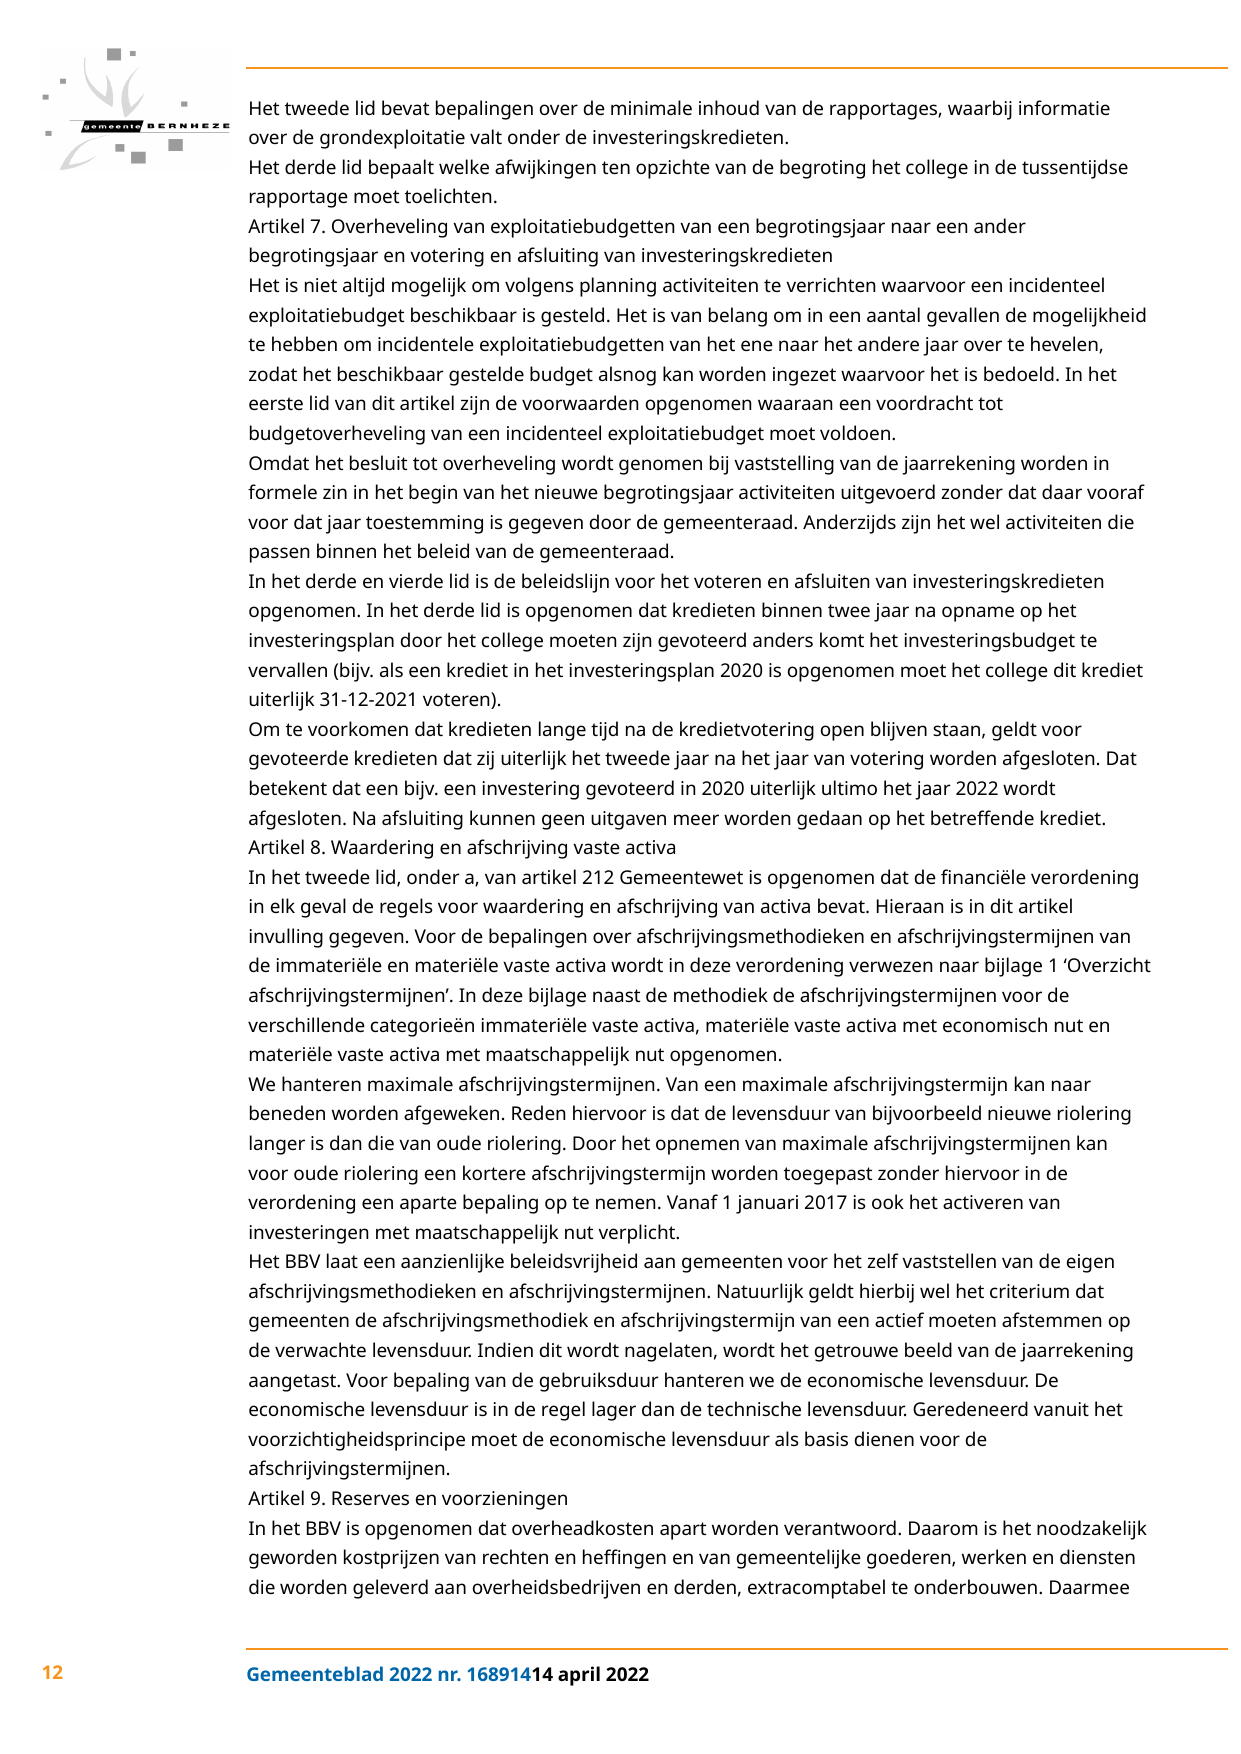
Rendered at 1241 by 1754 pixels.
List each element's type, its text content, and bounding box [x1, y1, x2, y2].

text Het tweede lid bevat bepalingen over de minimale inhoud van de rapportages, waarbij informatie over de grondexploitatie valt onder de investeringskredieten. [248, 95, 1152, 150]
text Artikel 8. Waardering en afschrijving vaste activa [248, 834, 1152, 860]
text Het derde lid bepaalt welke afwijkingen ten opzichte van de begroting het college in de tussentijdse rapportage moet toelichten. [248, 154, 1152, 209]
text Omdat het besluit tot overheveling wordt genomen bij vaststelling van de jaarrekening worden in formele zin in het begin van het nieuwe begrotingsjaar activiteiten uitgevoerd zonder dat daar vooraf voor dat jaar toestemming is gegeven door de gemeenteraad. Anderzijds zijn het wel activiteiten die passen binnen het beleid van de gemeenteraad. [248, 450, 1152, 564]
text Om te voorkomen dat kredieten lange tijd na de kredietvotering open blijven staan, geldt voor gevoteerde kredieten dat zij uiterlijk het tweede jaar na het jaar van votering worden afgesloten. Dat betekent dat een bijv. een investering gevoteerd in 2020 uiterlijk ultimo het jaar 2022 wordt afgesloten. Na afsluiting kunnen geen uitgaven meer worden gedaan op het betreffende krediet. [248, 716, 1152, 831]
picture [41, 47, 231, 172]
text Artikel 9. Reserves en voorzieningen [248, 1485, 1152, 1511]
text Het BBV laat een aanzienlijke beleidsvrijheid aan gemeenten voor het zelf vaststellen van de eigen afschrijvingsmethodieken en afschrijvingstermijnen. Natuurlijk geldt hierbij wel het criterium dat gemeenten de afschrijvingsmethodiek en afschrijvingstermijn van een actief moeten afstemmen op de verwachte levensduur. Indien dit wordt nagelaten, wordt het getrouwe beeld van de jaarrekening aangetast. Voor bepaling van de gebruiksduur hanteren we de economische levensduur. De economische levensduur is in de regel lager dan de technische levensduur. Geredeneerd vanuit het voorzichtigheidsprincipe moet de economische levensduur als basis dienen voor de afschrijvingstermijnen. [248, 1248, 1152, 1481]
text Het is niet altijd mogelijk om volgens planning activiteiten te verrichten waarvoor een incidenteel exploitatiebudget beschikbaar is gesteld. Het is van belang om in een aantal gevallen de mogelijkheid te hebben om incidentele exploitatiebudgetten van het ene naar het andere jaar over te hevelen, zodat het beschikbaar gestelde budget alsnog kan worden ingezet waarvoor het is bedoeld. In het eerste lid van dit artikel zijn de voorwaarden opgenomen waaraan een voordracht tot budgetoverheveling van een incidenteel exploitatiebudget moet voldoen. [248, 272, 1152, 446]
text In het derde en vierde lid is de beleidslijn voor het voteren en afsluiten van investeringskredieten opgenomen. In het derde lid is opgenomen dat kredieten binnen twee jaar na opname op het investeringsplan door het college moeten zijn gevoteerd anders komt het investeringsbudget te vervallen (bijv. als een krediet in het investeringsplan 2020 is opgenomen moet het college dit krediet uiterlijk 31-12-2021 voteren). [248, 568, 1152, 712]
text We hanteren maximale afschrijvingstermijnen. Van een maximale afschrijvingstermijn kan naar beneden worden afgeweken. Reden hiervoor is dat de levensduur van bijvoorbeeld nieuwe riolering langer is dan die van oude riolering. Door het opnemen van maximale afschrijvingstermijnen kan voor oude riolering een kortere afschrijvingstermijn worden toegepast zonder hiervoor in de verordening een aparte bepaling op te nemen. Vanaf 1 januari 2017 is ook het activeren van investeringen met maatschappelijk nut verplicht. [248, 1071, 1152, 1245]
text In het BBV is opgenomen dat overheadkosten apart worden verantwoord. Daarom is het noodzakelijk geworden kostprijzen van rechten en heffingen en van gemeentelijke goederen, werken en diensten die worden geleverd aan overheidsbedrijven en derden, extracomptabel te onderbouwen. Daarmee [248, 1515, 1152, 1600]
text In het tweede lid, onder a, van artikel 212 Gemeentewet is opgenomen dat de financiële verordening in elk geval de regels voor waardering en afschrijving van activa bevat. Hieraan is in dit artikel invulling gegeven. Voor de bepalingen over afschrijvingsmethodieken en afschrijvingstermijnen van de immateriële en materiële vaste activa wordt in deze verordening verwezen naar bijlage 1 ‘Overzicht afschrijvingstermijnen’. In deze bijlage naast de methodiek de afschrijvingstermijnen voor de verschillende categorieën immateriële vaste activa, materiële vaste activa met economisch nut en materiële vaste activa met maatschappelijk nut opgenomen. [248, 864, 1152, 1067]
text Artikel 7. Overheveling van exploitatiebudgetten van een begrotingsjaar naar een ander begrotingsjaar en votering en afsluiting van investeringskredieten [248, 213, 1152, 268]
